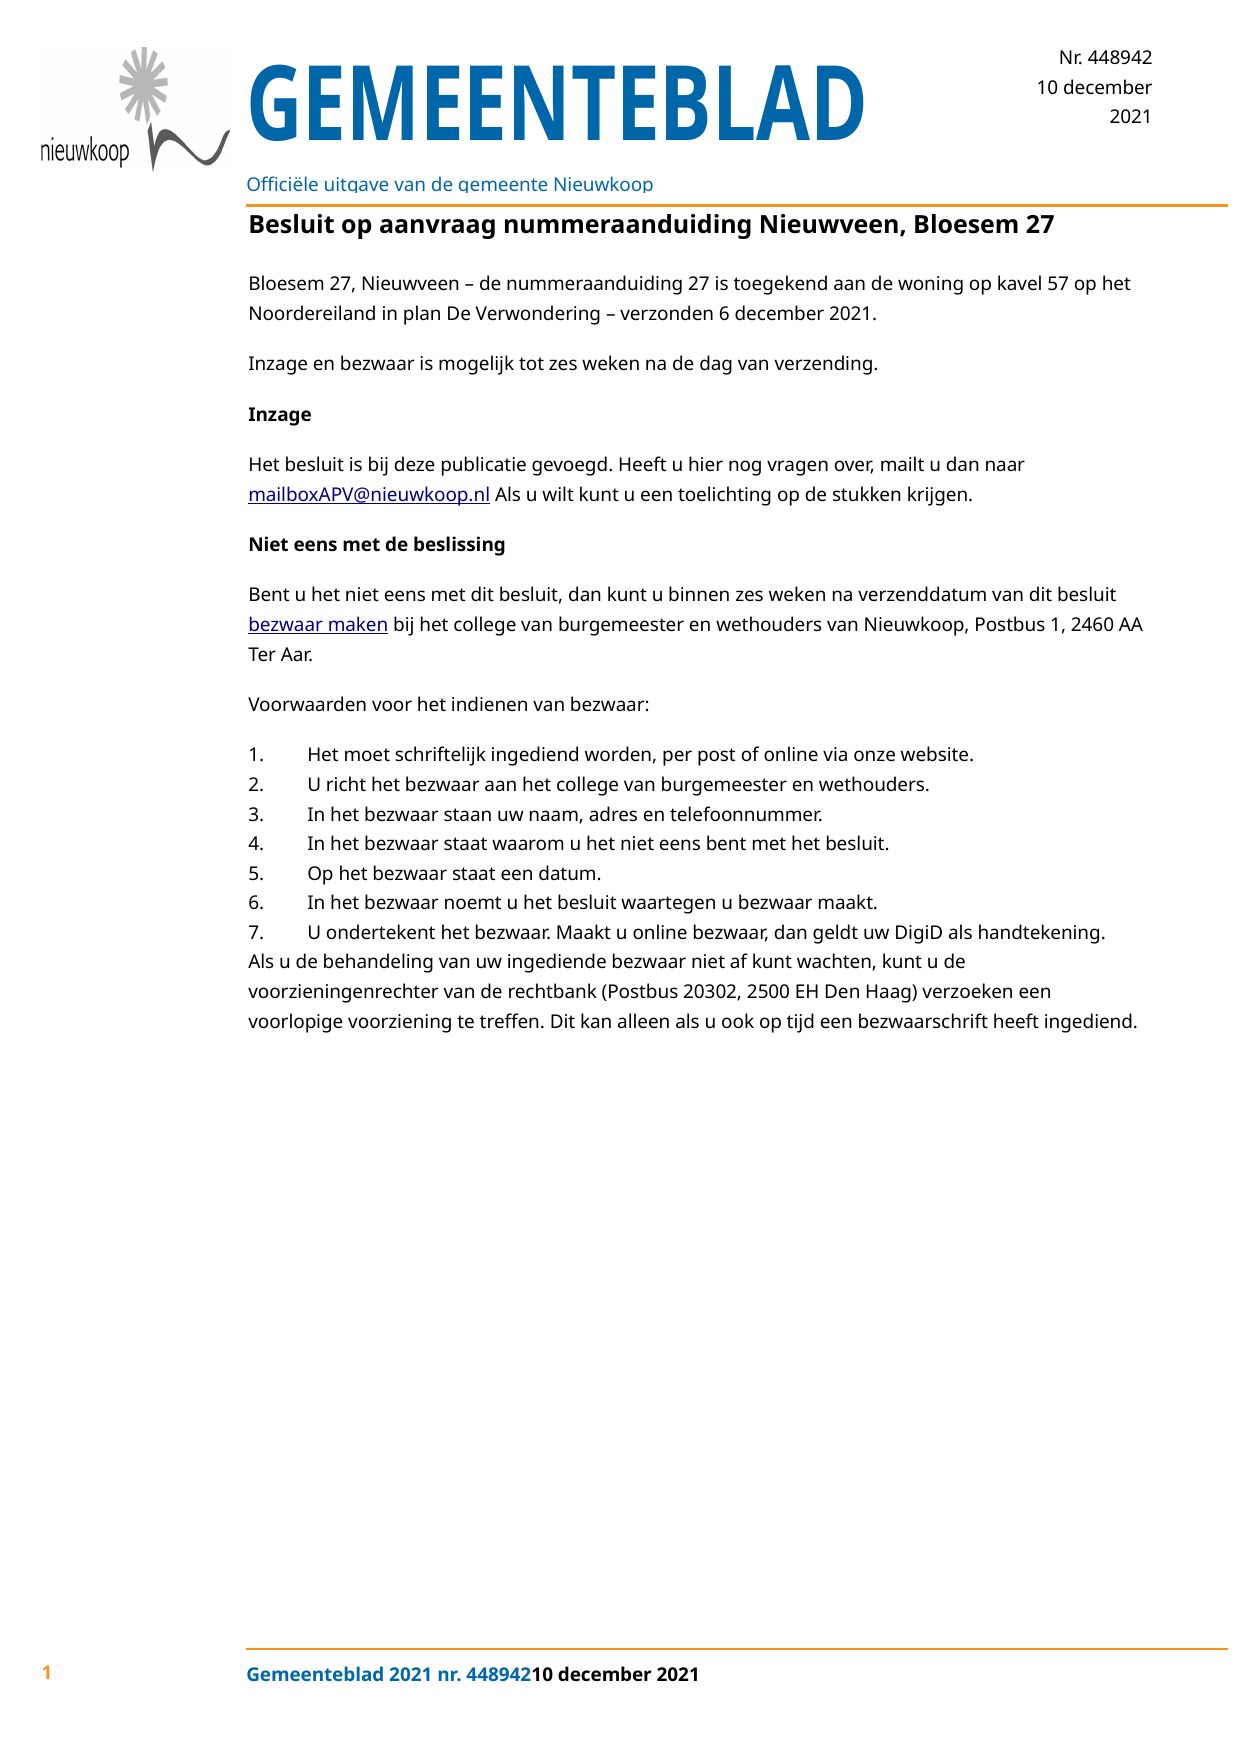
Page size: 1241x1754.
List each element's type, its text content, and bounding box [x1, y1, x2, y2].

text Inzage [248, 401, 1152, 426]
list Op het bezwaar staat een datum. [248, 860, 1152, 886]
list In het bezwaar staan uw naam, adres en telefoonnummer. [248, 801, 1152, 826]
list In het bezwaar noemt u het besluit waartegen u bezwaar maakt. [248, 889, 1152, 915]
list U ondertekent het bezwaar. Maakt u online bezwaar, dan geldt uw DigiD als handtekening. [248, 919, 1152, 945]
text Bloesem 27, Nieuwveen – de nummeraanduiding 27 is toegekend aan de woning op kavel 57 op het Noordereiland in plan De Verwondering – verzonden 6 december 2021. [248, 270, 1152, 326]
list Het moet schriftelijk ingediend worden, per post of online via onze website. [248, 742, 1152, 767]
text Het besluit is bij deze publicatie gevoegd. Heeft u hier nog vragen over, mailt u dan naar mailboxAPV@nieuwkoop.nl Als u wilt kunt u een toelichting op de stukken krijgen. [248, 451, 1152, 506]
picture [41, 47, 231, 172]
text Als u de behandeling van uw ingediende bezwaar niet af kunt wachten, kunt u de voorzieningenrechter van de rechtbank (Postbus 20302, 2500 EH Den Haag) verzoeken een voorlopige voorziening te treffen. Dit kan alleen als u ook op tijd een bezwaarschrift heeft ingediend. [248, 949, 1152, 1033]
text Bent u het niet eens met dit besluit, dan kunt u binnen zes weken na verzenddatum van dit besluit bezwaar maken bij het college van burgemeester en wethouders van Nieuwkoop, Postbus 1, 2460 AA Ter Aar. [248, 582, 1152, 666]
list In het bezwaar staat waarom u het niet eens bent met het besluit. [248, 830, 1152, 856]
text Inzage en bezwaar is mogelijk tot zes weken na de dag van verzending. [248, 350, 1152, 376]
text Niet eens met de beslissing [248, 531, 1152, 557]
list U richt het bezwaar aan het college van burgemeester en wethouders. [248, 771, 1152, 797]
text Voorwaarden voor het indienen van bezwaar: [248, 691, 1152, 717]
text Besluit op aanvraag nummeraanduiding Nieuwveen, Bloesem 27 [248, 207, 1152, 241]
